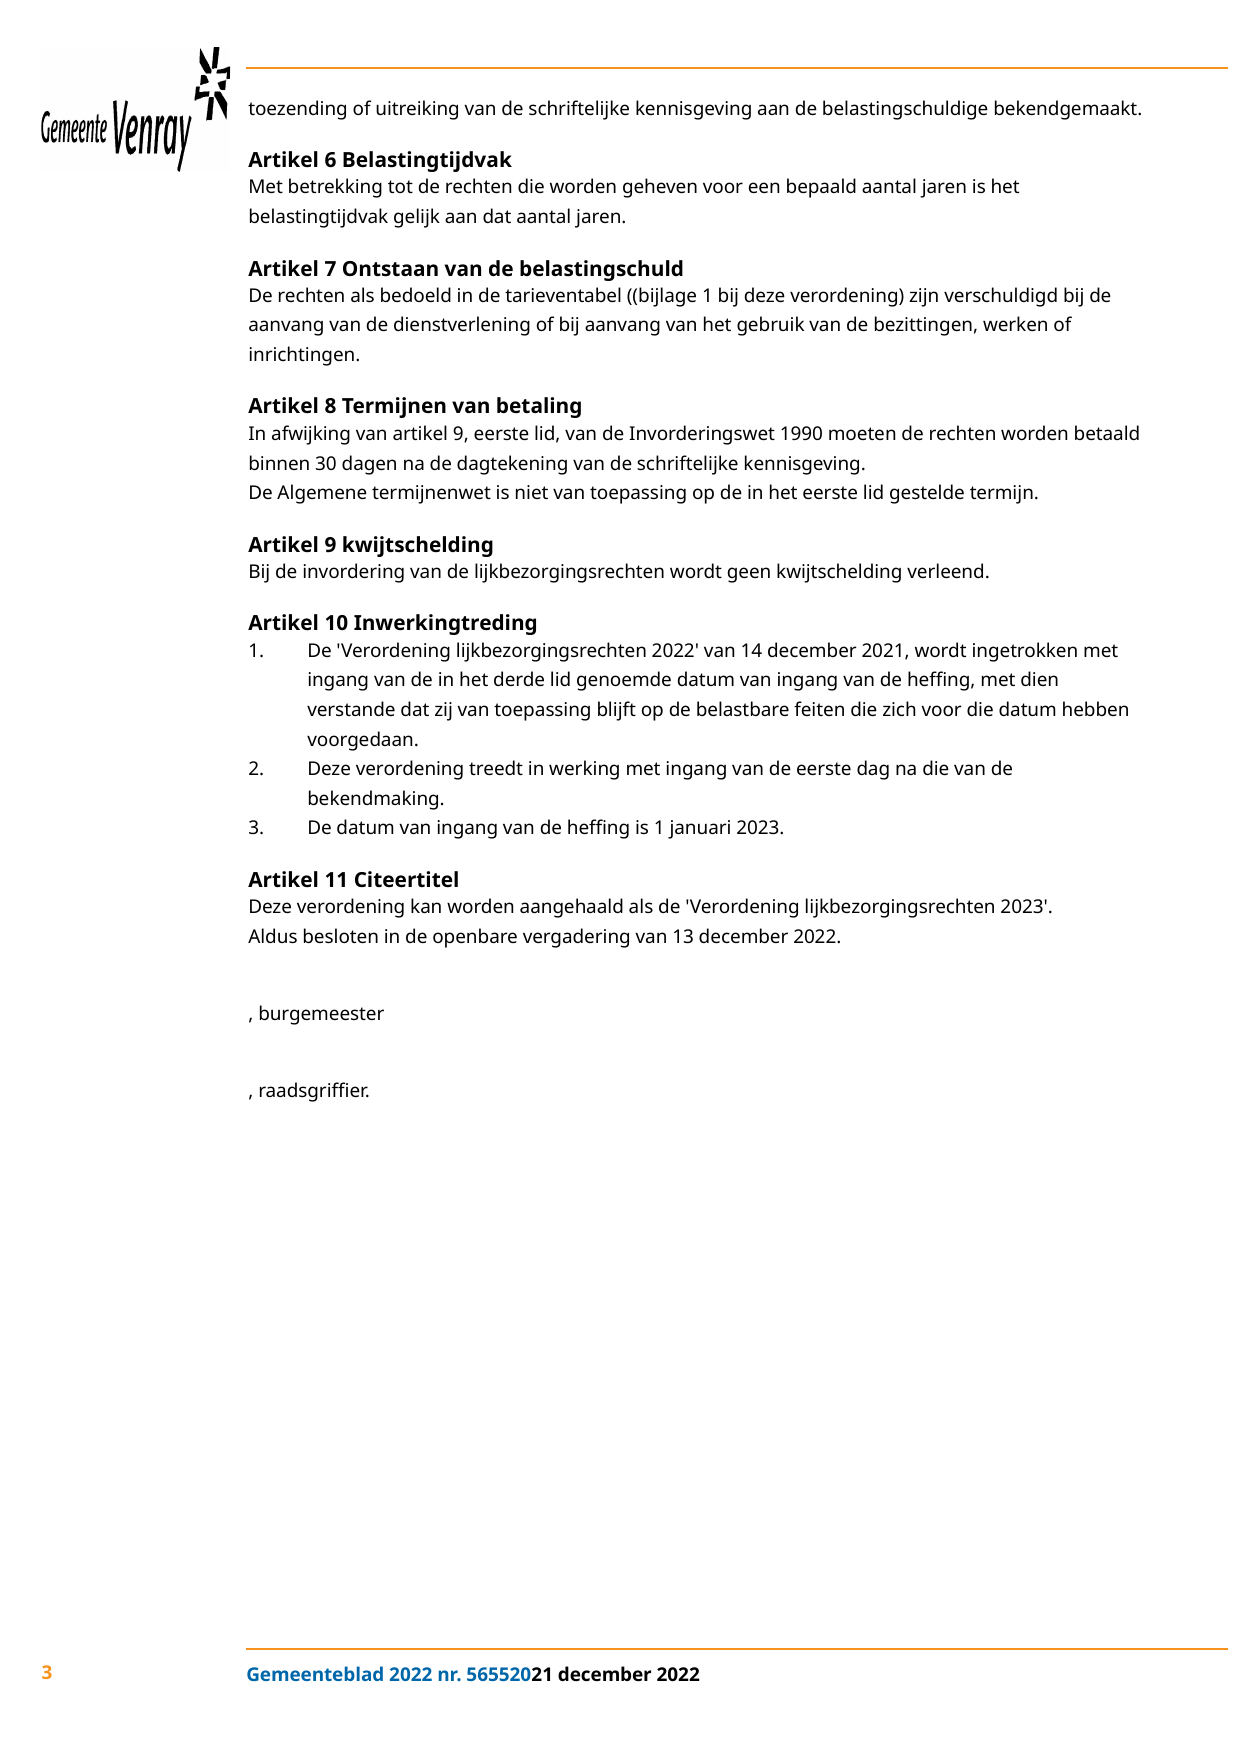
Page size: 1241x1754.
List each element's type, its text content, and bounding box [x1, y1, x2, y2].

text De rechten als bedoeld in de tarieventabel ((bijlage 1 bij deze verordening) zijn verschuldigd bij de aanvang van de dienstverlening of bij aanvang van het gebruik van de bezittingen, werken of inrichtingen. [248, 282, 1152, 367]
text Aldus besloten in de openbare vergadering van 13 december 2022. [248, 923, 1152, 949]
text Deze verordening kan worden aangehaald als de 'Verordening lijkbezorgingsrechten 2023'. [248, 893, 1152, 919]
text De Algemene termijnenwet is niet van toepassing op de in het eerste lid gestelde termijn. [248, 479, 1152, 505]
text Artikel 10 Inwerkingtreding [248, 608, 1152, 637]
list De 'Verordening lijkbezorgingsrechten 2022' van 14 december 2021, wordt ingetrokken met ingang van de in het derde lid genoemde datum van ingang van de heffing, met dien verstande dat zij van toepassing blijft op de belastbare feiten die zich voor die datum hebben voorgedaan. [248, 637, 1152, 751]
text Artikel 8 Termijnen van betaling [248, 392, 1152, 420]
text In afwijking van artikel 9, eerste lid, van de Invorderingswet 1990 moeten de rechten worden betaald binnen 30 dagen na de dagtekening van de schriftelijke kennisgeving. [248, 420, 1152, 475]
text Bij de invordering van de lijkbezorgingsrechten wordt geen kwijtschelding verleend. [248, 558, 1152, 584]
text Artikel 6 Belastingtijdvak [248, 145, 1152, 174]
text toezending of uitreiking van de schriftelijke kennisgeving aan de belastingschuldige bekendgemaakt. [248, 95, 1152, 121]
text , burgemeester [248, 1000, 1152, 1026]
picture [41, 47, 231, 172]
text Artikel 11 Citeertitel [248, 865, 1152, 893]
text Met betrekking tot de rechten die worden geheven voor een bepaald aantal jaren is het belastingtijdvak gelijk aan dat aantal jaren. [248, 174, 1152, 229]
text , raadsgriffier. [248, 1077, 1152, 1103]
list Deze verordening treedt in werking met ingang van de eerste dag na die van de bekendmaking. [248, 755, 1152, 811]
list De datum van ingang van de heffing is 1 januari 2023. [248, 814, 1152, 840]
text Artikel 7 Ontstaan van de belastingschuld [248, 254, 1152, 282]
text Artikel 9 kwijtschelding [248, 530, 1152, 558]
